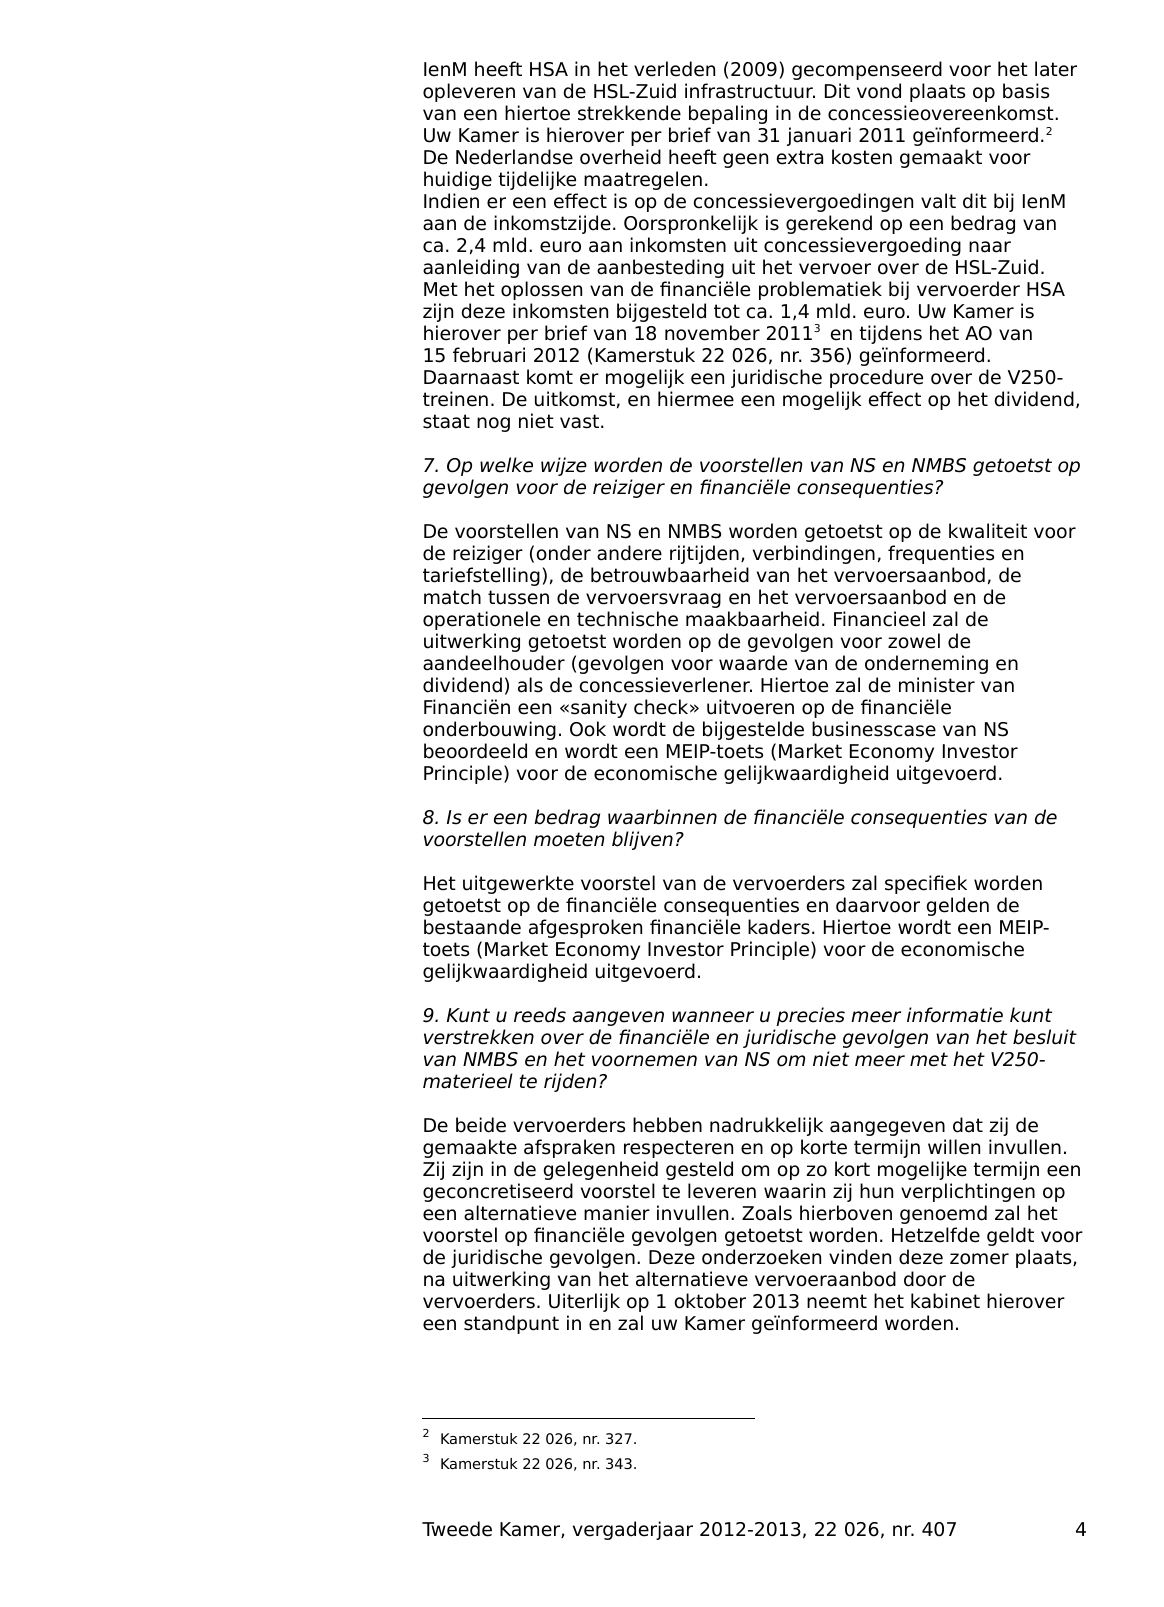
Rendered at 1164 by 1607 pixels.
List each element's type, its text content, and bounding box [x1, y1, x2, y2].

text De beide vervoerders hebben nadrukkelijk aangegeven dat zij de gemaakte afspraken respecteren en op korte termijn willen invullen. Zij zijn in de gelegenheid gesteld om op zo kort mogelijke termijn een geconcretiseerd voorstel te leveren waarin zij hun verplichtingen op een alternatieve manier invullen. Zoals hierboven genoemd zal het voorstel op financiële gevolgen getoetst worden. Hetzelfde geldt voor de juridische gevolgen. Deze onderzoeken vinden deze zomer plaats, na uitwerking van het alternatieve vervoeraanbod door de vervoerders. Uiterlijk op 1 oktober 2013 neemt het kabinet hierover een standpunt in en zal uw Kamer geïnformeerd worden. [422, 1115, 1087, 1335]
text Indien er een effect is op de concessievergoedingen valt dit bij IenM aan de inkomstzijde. Oorspronkelijk is gerekend op een bedrag van ca. 2,4 mld. euro aan inkomsten uit concessievergoeding naar aanleiding van de aanbesteding uit het vervoer over de HSL-Zuid. Met het oplossen van de financiële problematiek bij vervoerder HSA zijn deze inkomsten bijgesteld tot ca. 1,4 mld. euro. Uw Kamer is hierover per brief van 18 november 2011 en tijdens het AO van 15 februari 2012 (Kamerstuk 22 026, nr. 356) geïnformeerd. Daarnaast komt er mogelijk een juridische procedure over de V250-treinen. De uitkomst, en hiermee een mogelijk effect op het dividend, staat nog niet vast. [422, 191, 1087, 433]
text 7. Op welke wijze worden de voorstellen van NS en NMBS getoetst op gevolgen voor de reiziger en financiële consequenties? [422, 455, 1087, 499]
text IenM heeft HSA in het verleden (2009) gecompenseerd voor het later opleveren van de HSL-Zuid infrastructuur. Dit vond plaats op basis van een hiertoe strekkende bepaling in de concessieovereenkomst. Uw Kamer is hierover per brief van 31 januari 2011 geïnformeerd. De Nederlandse overheid heeft geen extra kosten gemaakt voor huidige tijdelijke maatregelen. [422, 59, 1087, 191]
text Het uitgewerkte voorstel van de vervoerders zal specifiek worden getoetst op de financiële consequenties en daarvoor gelden de bestaande afgesproken financiële kaders. Hiertoe wordt een MEIP-toets (Market Economy Investor Principle) voor de economische gelijkwaardigheid uitgevoerd. [422, 873, 1087, 983]
text Kamerstuk 22 026, nr. 327. [422, 1427, 1087, 1449]
text 8. Is er een bedrag waarbinnen de financiële consequenties van de voorstellen moeten blijven? [422, 807, 1087, 851]
text Kamerstuk 22 026, nr. 343. [422, 1452, 1087, 1474]
text 9. Kunt u reeds aangeven wanneer u precies meer informatie kunt verstrekken over de financiële en juridische gevolgen van het besluit van NMBS en het voornemen van NS om niet meer met het V250-materieel te rijden? [422, 1005, 1087, 1093]
text De voorstellen van NS en NMBS worden getoetst op de kwaliteit voor de reiziger (onder andere rijtijden, verbindingen, frequenties en tariefstelling), de betrouwbaarheid van het vervoersaanbod, de match tussen de vervoersvraag en het vervoersaanbod en de operationele en technische maakbaarheid. Financieel zal de uitwerking getoetst worden op de gevolgen voor zowel de aandeelhouder (gevolgen voor waarde van de onderneming en dividend) als de concessieverlener. Hiertoe zal de minister van Financiën een «sanity check» uitvoeren op de financiële onderbouwing. Ook wordt de bijgestelde businesscase van NS beoordeeld en wordt een MEIP-toets (Market Economy Investor Principle) voor de economische gelijkwaardigheid uitgevoerd. [422, 521, 1087, 785]
